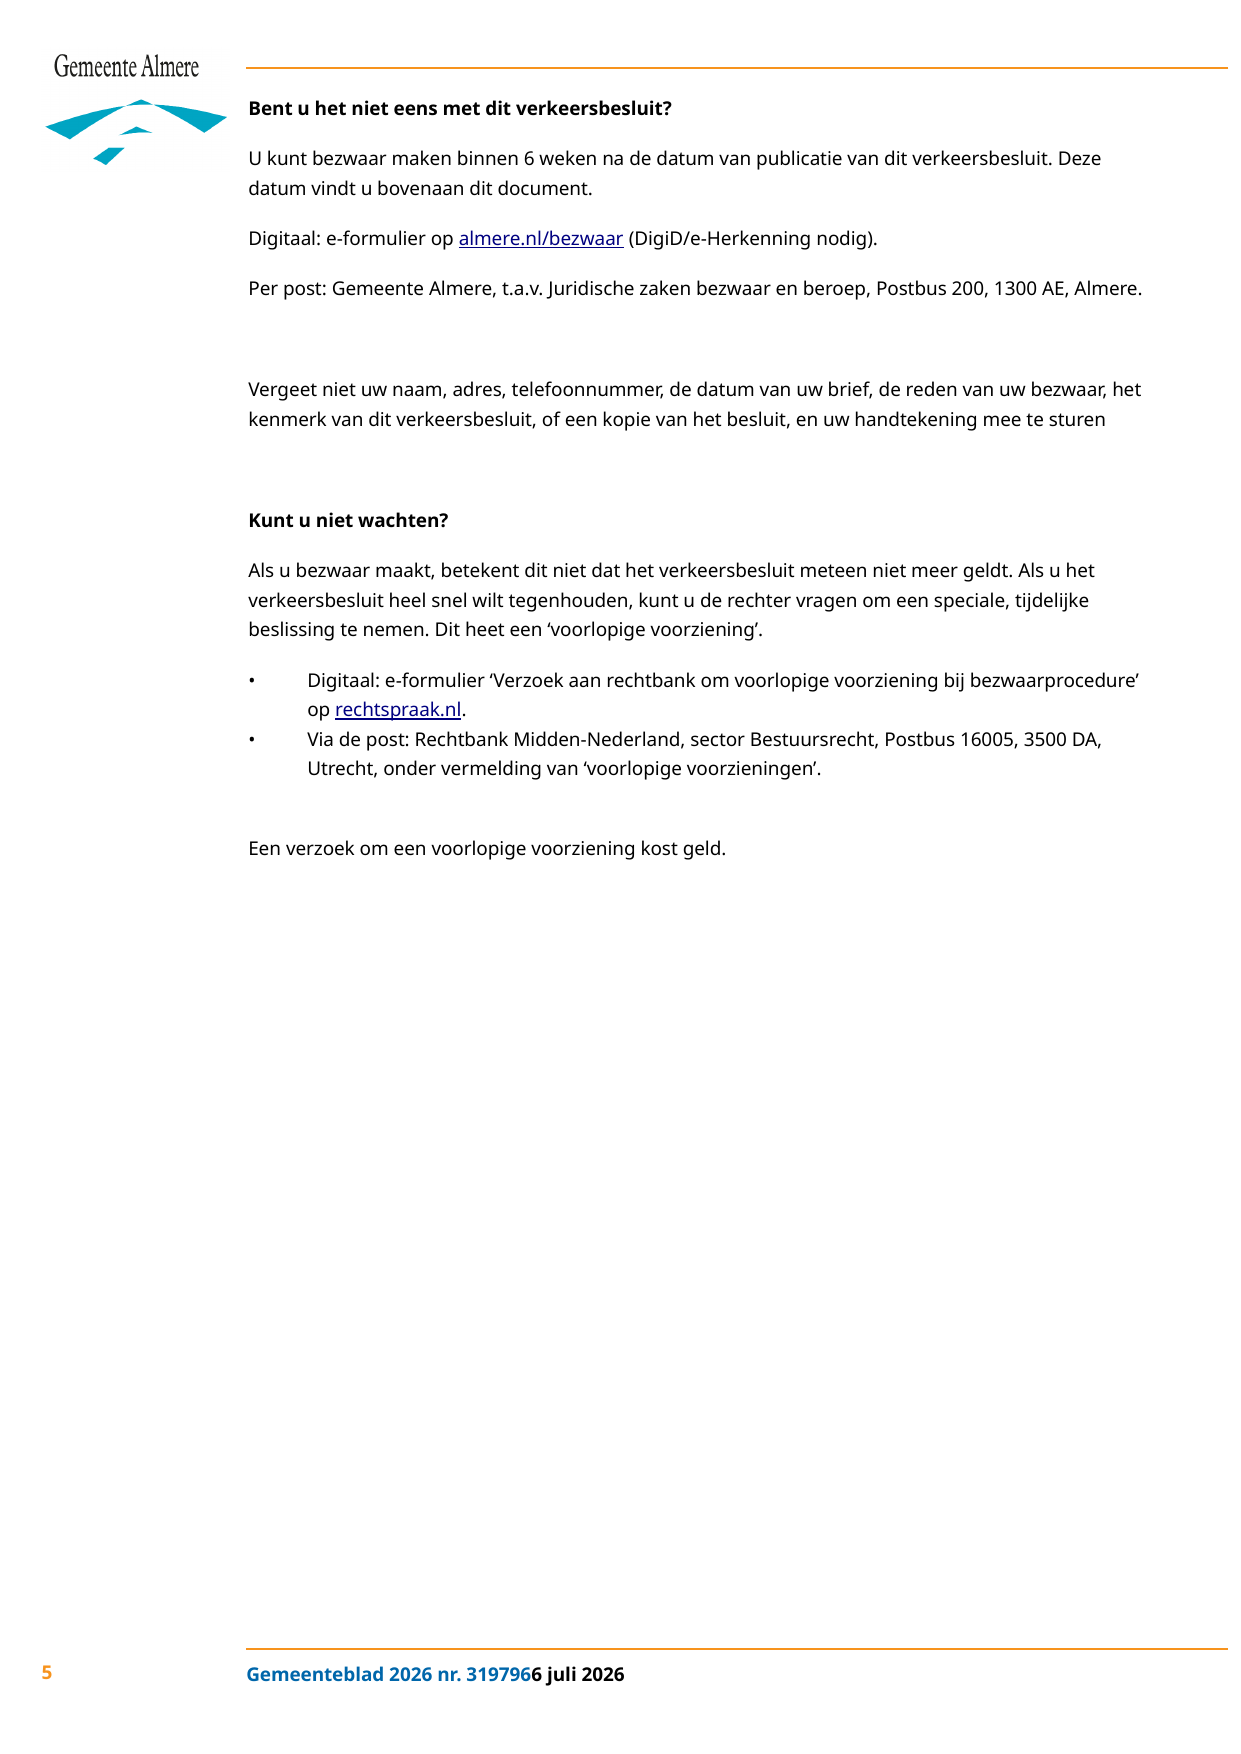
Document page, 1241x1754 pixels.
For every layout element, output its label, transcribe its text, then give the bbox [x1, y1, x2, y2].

text Vergeet niet uw naam, adres, telefoonnummer, de datum van uw brief, de reden van uw bezwaar, het kenmerk van dit verkeersbesluit, of een kopie van het besluit, en uw handtekening mee te sturen [248, 376, 1152, 432]
text U kunt bezwaar maken binnen 6 weken na de datum van publicatie van dit verkeersbesluit. Deze datum vindt u bovenaan dit document. [248, 145, 1152, 201]
text Per post: Gemeente Almere, t.a.v. Juridische zaken bezwaar en beroep, Postbus 200, 1300 AE, Almere. [248, 276, 1152, 301]
list Via de post: Rechtbank Midden-Nederland, sector Bestuursrecht, Postbus 16005, 3500 DA, Utrecht, onder vermelding van ‘voorlopige voorzieningen’. [248, 726, 1152, 781]
text Bent u het niet eens met dit verkeersbesluit? [248, 95, 1152, 121]
list Digitaal: e-formulier ‘Verzoek aan rechtbank om voorlopige voorziening bij bezwaarprocedure’ op rechtspraak.nl. [248, 667, 1152, 722]
picture [41, 47, 231, 172]
text Kunt u niet wachten? [248, 507, 1152, 533]
text Als u bezwaar maakt, betekent dit niet dat het verkeersbesluit meteen niet meer geldt. Als u het verkeersbesluit heel snel wilt tegenhouden, kunt u de rechter vragen om een speciale, tijdelijke beslissing te nemen. Dit heet een ‘voorlopige voorziening’. [248, 557, 1152, 642]
text Digitaal: e-formulier op almere.nl/bezwaar (DigiD/e-Herkenning nodig). [248, 225, 1152, 251]
text Een verzoek om een voorlopige voorziening kost geld. [248, 836, 1152, 861]
